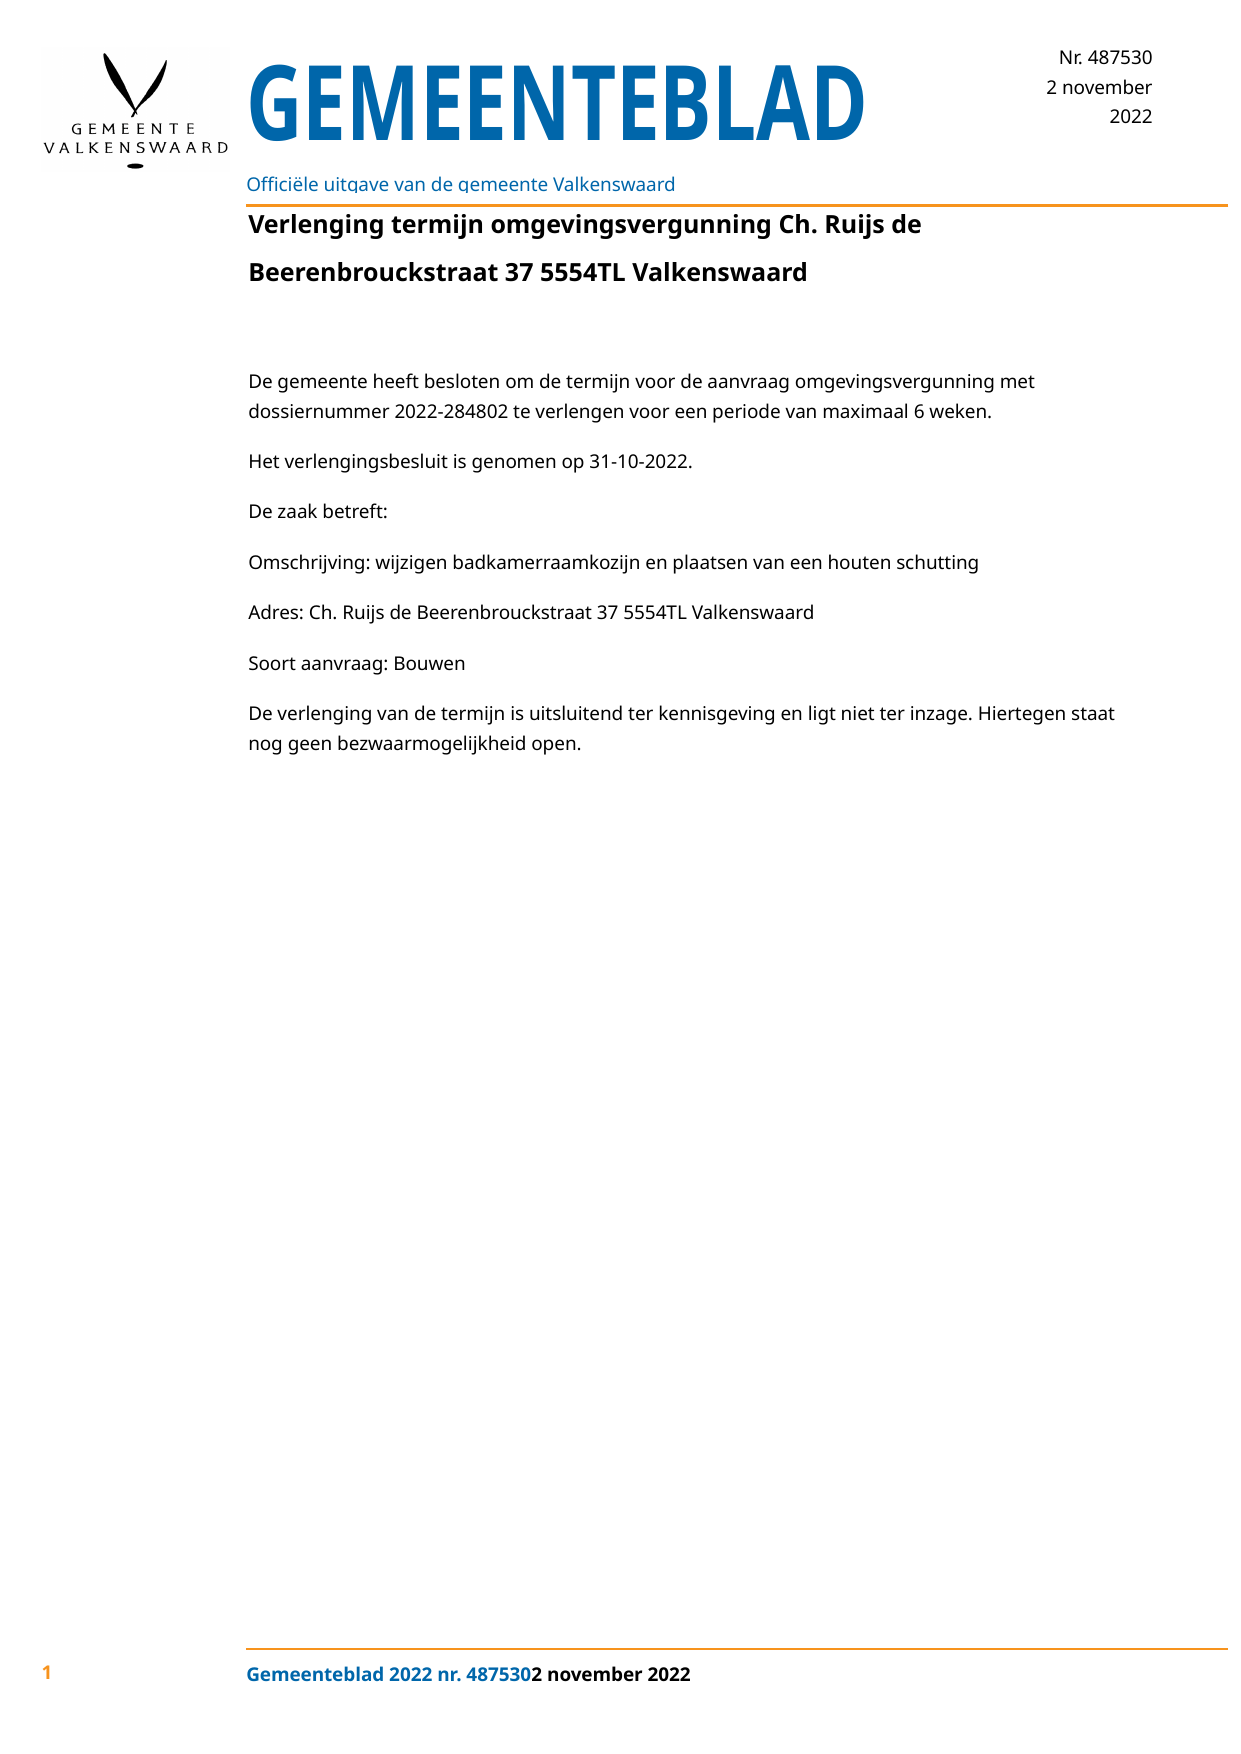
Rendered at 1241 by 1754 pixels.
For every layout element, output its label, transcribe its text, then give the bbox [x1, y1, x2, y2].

text Verlenging termijn omgevingsvergunning Ch. Ruijs de Beerenbrouckstraat 37 5554TL Valkenswaard [248, 207, 1152, 288]
text Het verlengingsbesluit is genomen op 31-10-2022. [248, 448, 1152, 474]
text De gemeente heeft besloten om de termijn voor de aanvraag omgevingsvergunning met dossiernummer 2022-284802 te verlengen voor een periode van maximaal 6 weken. [248, 368, 1152, 424]
picture [41, 47, 231, 172]
text De verlenging van de termijn is uitsluitend ter kennisgeving en ligt niet ter inzage. Hiertegen staat nog geen bezwaarmogelijkheid open. [248, 700, 1152, 756]
text Adres: Ch. Ruijs de Beerenbrouckstraat 37 5554TL Valkenswaard [248, 599, 1152, 625]
text De zaak betreft: [248, 499, 1152, 524]
text Soort aanvraag: Bouwen [248, 650, 1152, 676]
text Omschrijving: wijzigen badkamerraamkozijn en plaatsen van een houten schutting [248, 549, 1152, 575]
